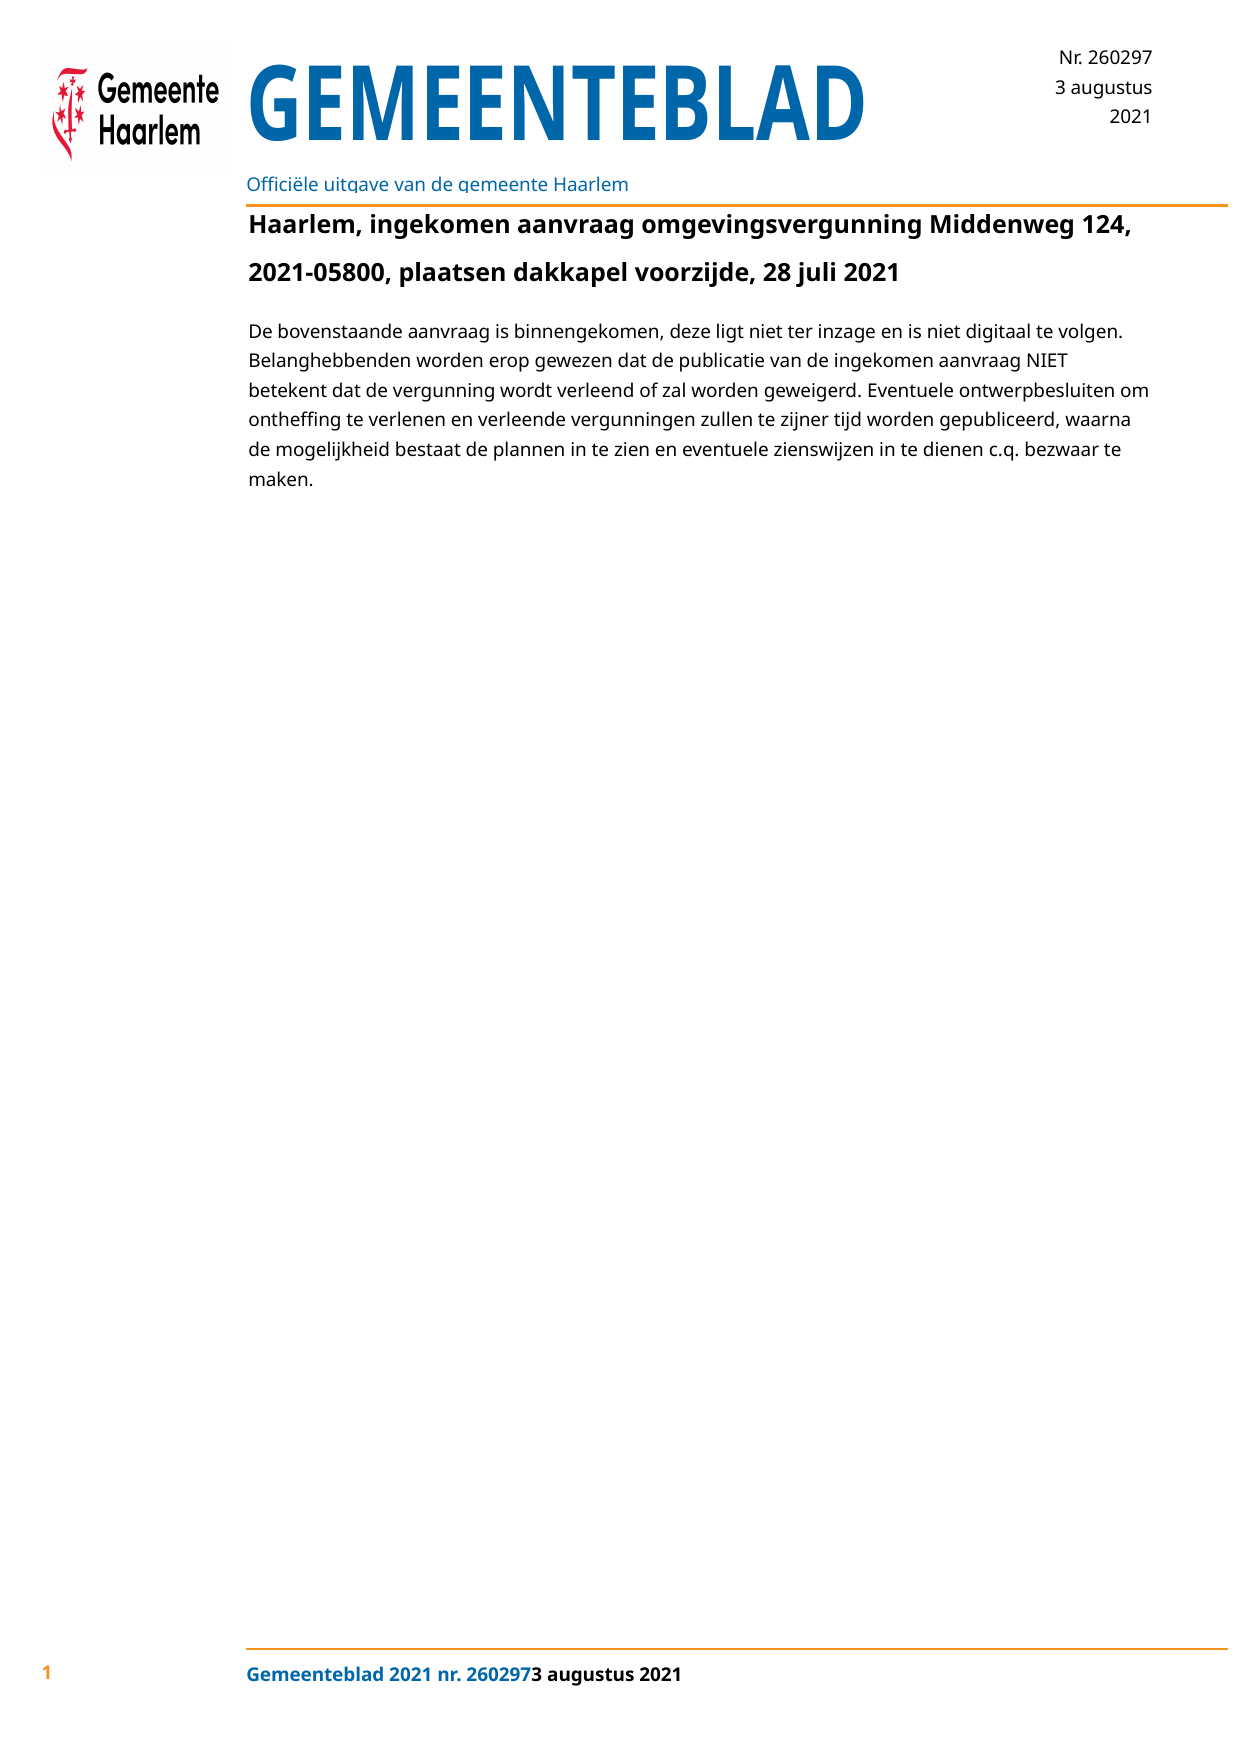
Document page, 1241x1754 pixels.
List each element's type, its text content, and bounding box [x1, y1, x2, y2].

text De bovenstaande aanvraag is binnengekomen, deze ligt niet ter inzage en is niet digitaal te volgen. Belanghebbenden worden erop gewezen dat de publicatie van de ingekomen aanvraag NIET betekent dat de vergunning wordt verleend of zal worden geweigerd. Eventuele ontwerpbesluiten om ontheffing te verlenen en verleende vergunningen zullen te zijner tijd worden gepubliceerd, waarna de mogelijkheid bestaat de plannen in te zien en eventuele zienswijzen in te dienen c.q. bezwaar te maken. [248, 318, 1152, 492]
picture [41, 47, 231, 172]
text Haarlem, ingekomen aanvraag omgevingsvergunning Middenweg 124, 2021-05800, plaatsen dakkapel voorzijde, 28 juli 2021 [248, 207, 1152, 288]
